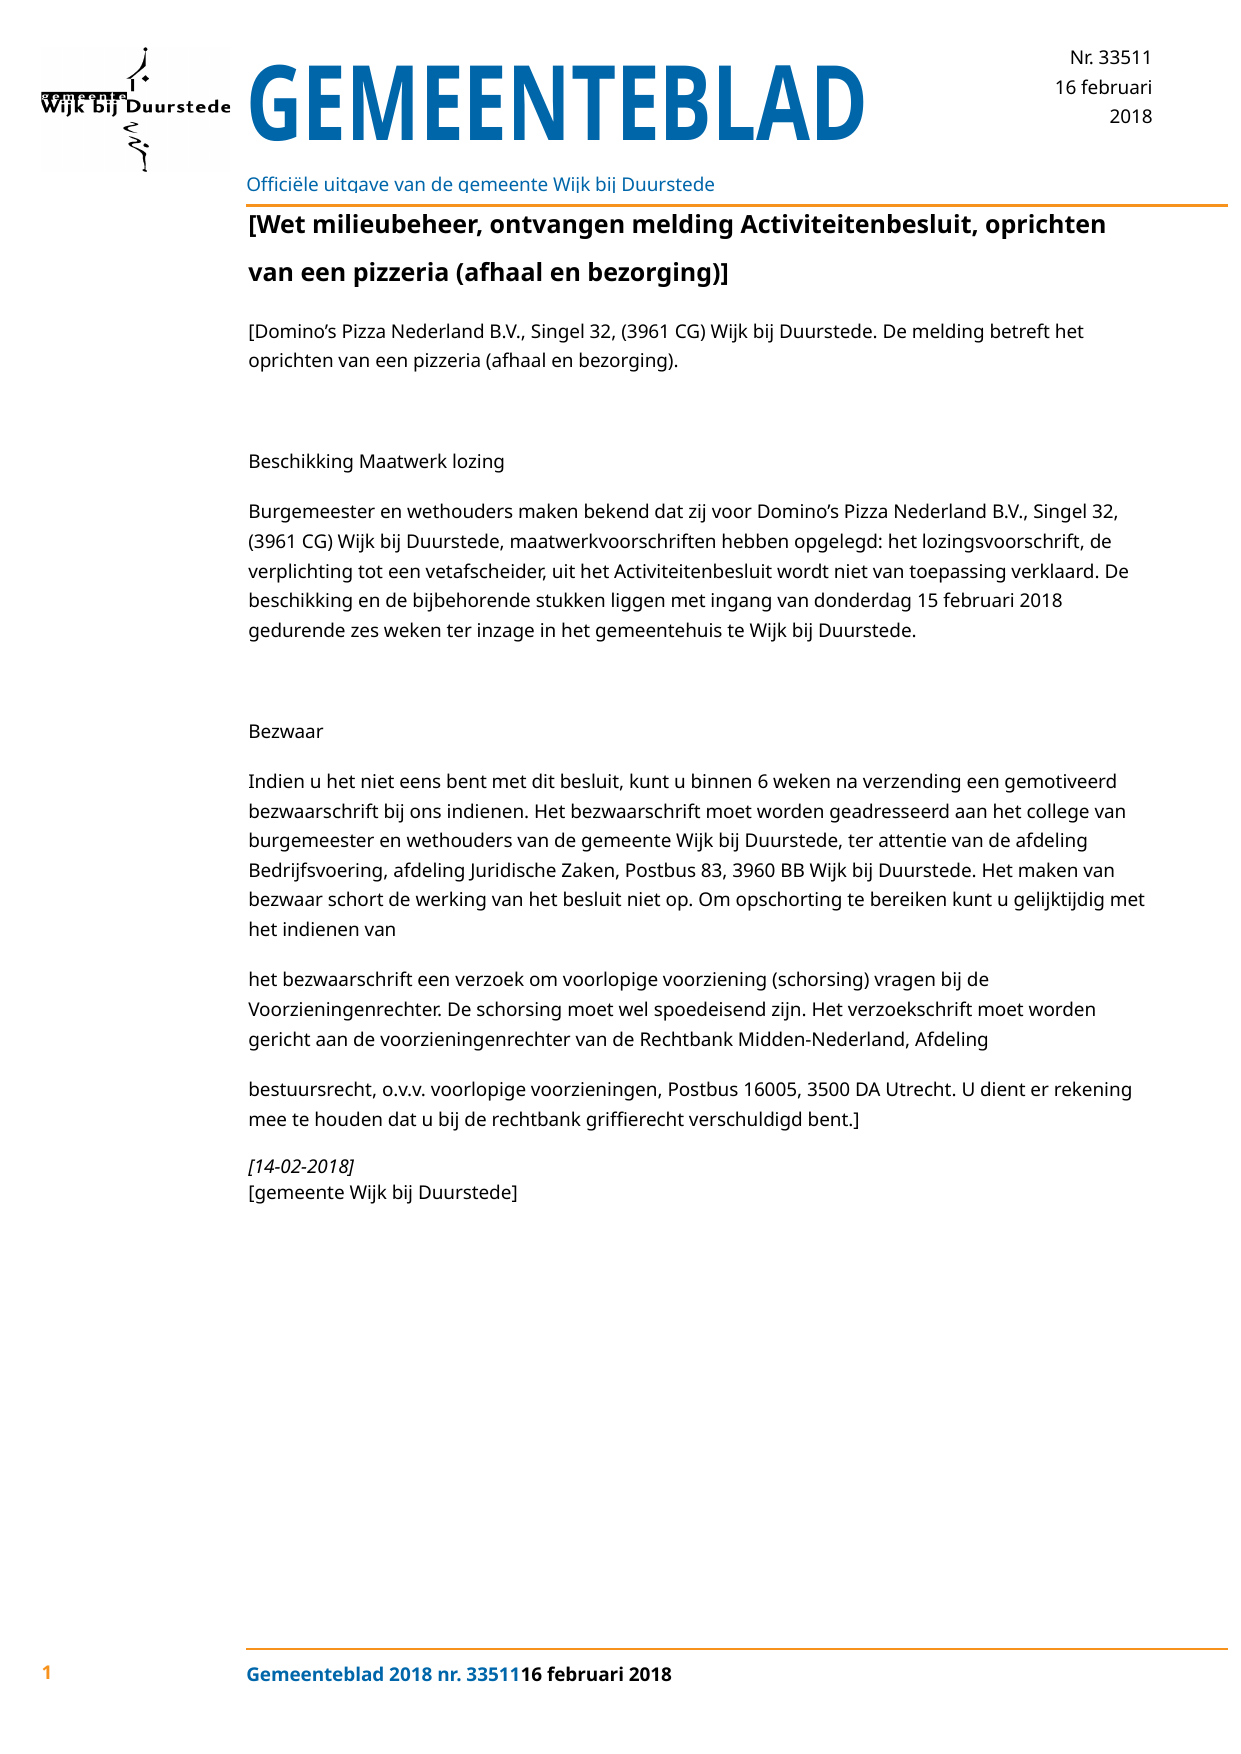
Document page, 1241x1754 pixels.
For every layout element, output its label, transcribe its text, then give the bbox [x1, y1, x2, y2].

text het bezwaarschrift een verzoek om voorlopige voorziening (schorsing) vragen bij de Voorzieningenrechter. De schorsing moet wel spoedeisend zijn. Het verzoekschrift moet worden gericht aan de voorzieningenrechter van de Rechtbank Midden-Nederland, Afdeling [248, 967, 1152, 1052]
text [Wet milieubeheer, ontvangen melding Activiteitenbesluit, oprichten van een pizzeria (afhaal en bezorging)] [248, 207, 1152, 288]
text [14-02-2018] [248, 1154, 1152, 1179]
text Bezwaar [248, 718, 1152, 744]
text [Domino’s Pizza Nederland B.V., Singel 32, (3961 CG) Wijk bij Duurstede. De melding betreft het oprichten van een pizzeria (afhaal en bezorging). [248, 318, 1152, 373]
text Beschikking Maatwerk lozing [248, 448, 1152, 474]
text bestuursrecht, o.v.v. voorlopige voorzieningen, Postbus 16005, 3500 DA Utrecht. U dient er rekening mee te houden dat u bij de rechtbank griffierecht verschuldigd bent.] [248, 1076, 1152, 1132]
picture [41, 47, 231, 172]
text Indien u het niet eens bent met dit besluit, kunt u binnen 6 weken na verzending een gemotiveerd bezwaarschrift bij ons indienen. Het bezwaarschrift moet worden geadresseerd aan het college van burgemeester en wethouders van de gemeente Wijk bij Duurstede, ter attentie van de afdeling Bedrijfsvoering, afdeling Juridische Zaken, Postbus 83, 3960 BB Wijk bij Duurstede. Het maken van bezwaar schort de werking van het besluit niet op. Om opschorting te bereiken kunt u gelijktijdig met het indienen van [248, 768, 1152, 942]
text Burgemeester en wethouders maken bekend dat zij voor Domino’s Pizza Nederland B.V., Singel 32, (3961 CG) Wijk bij Duurstede, maatwerkvoorschriften hebben opgelegd: het lozingsvoorschrift, de verplichting tot een vetafscheider, uit het Activiteitenbesluit wordt niet van toepassing verklaard. De beschikking en de bijbehorende stukken liggen met ingang van donderdag 15 februari 2018 gedurende zes weken ter inzage in het gemeentehuis te Wijk bij Duurstede. [248, 499, 1152, 643]
text [gemeente Wijk bij Duurstede] [248, 1179, 1152, 1205]
